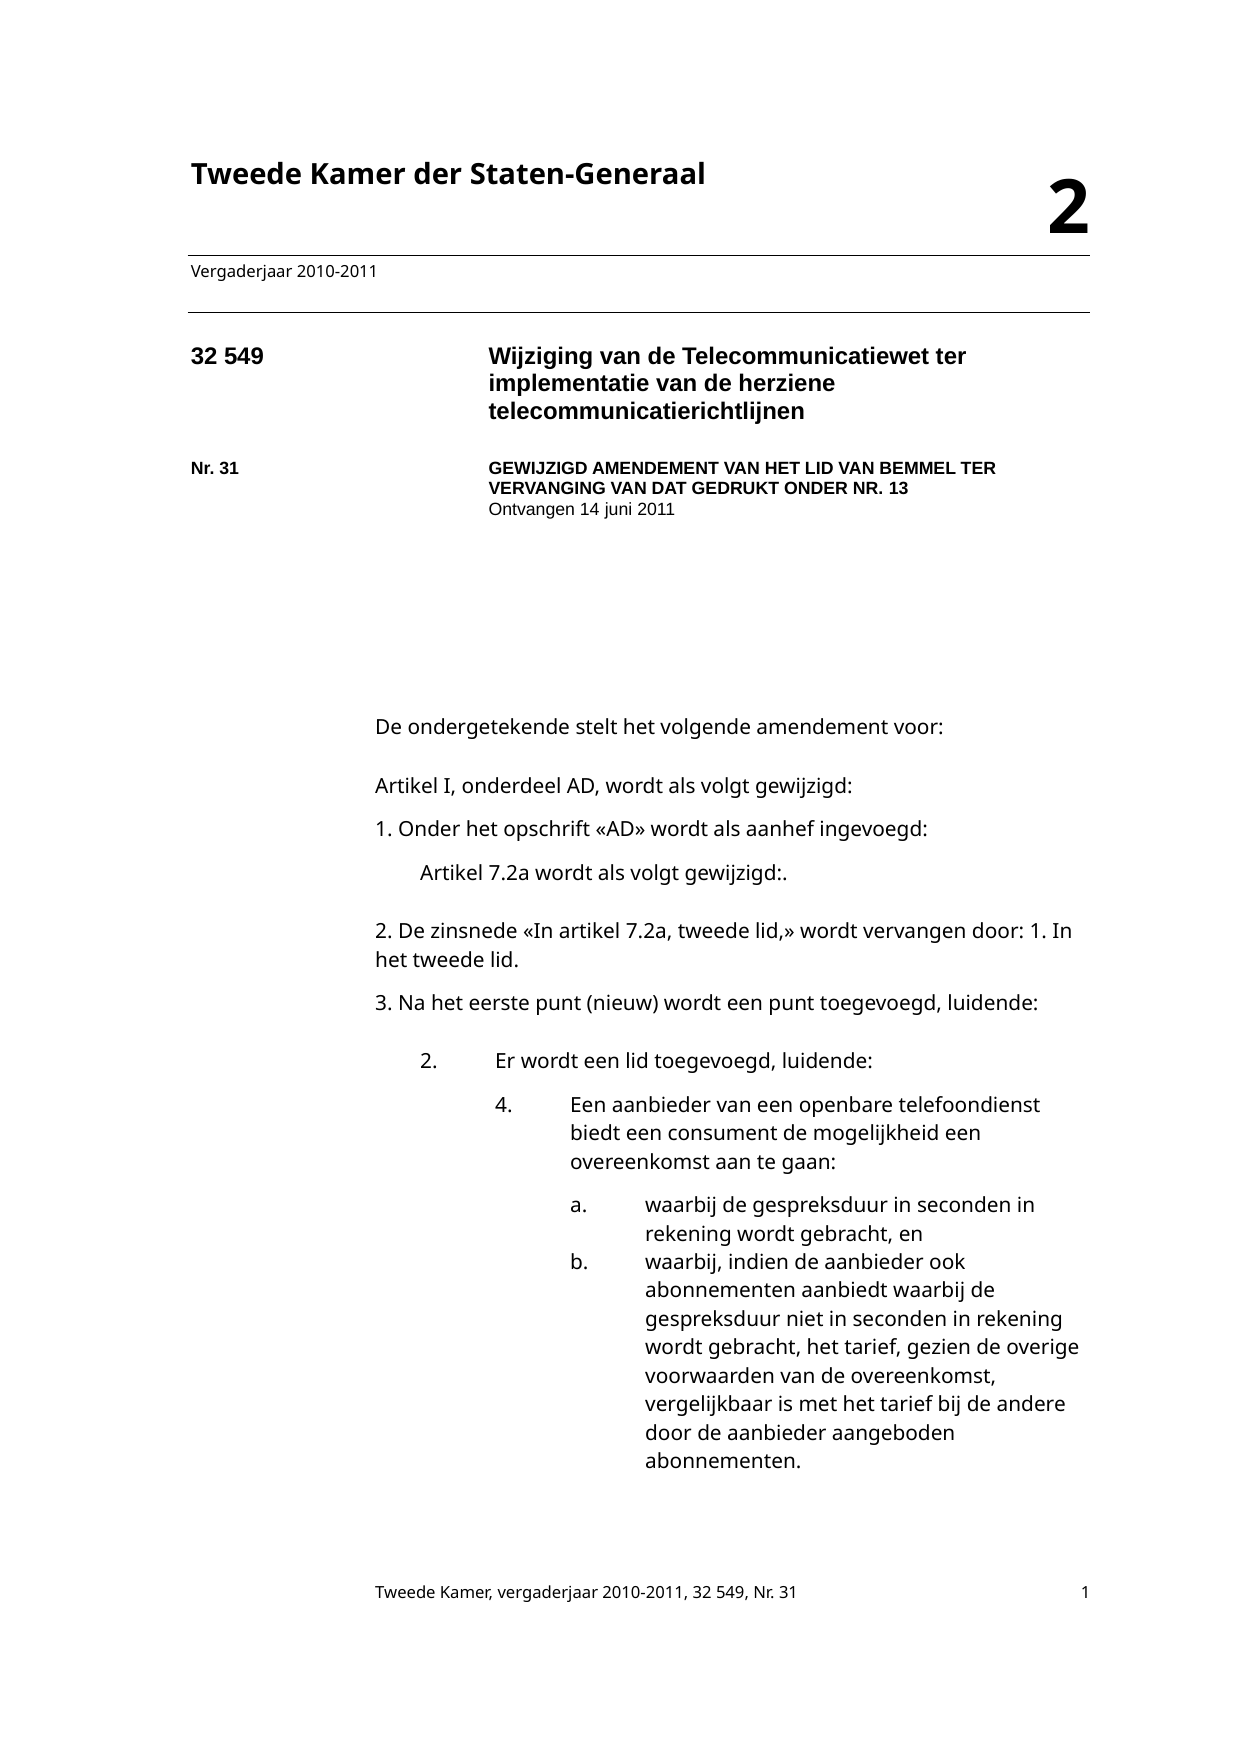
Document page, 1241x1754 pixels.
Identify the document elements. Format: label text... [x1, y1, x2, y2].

table_header 2 [910, 150, 1090, 255]
text 3. Na het eerste punt (nieuw) wordt een punt toegevoegd, luidende: [375, 988, 1090, 1017]
table_cell Wijziging van de Telecommunicatiewet ter implementatie van de herziene telecommunicatierichtlijnen [485, 339, 1090, 454]
text 1. Onder het opschrift «AD» wordt als aanhef ingevoegd: [375, 814, 1090, 843]
text Artikel 7.2a wordt als volgt gewijzigd:. [420, 858, 1090, 886]
table_cell GEWIJZIGD AMENDEMENT VAN HET LID VAN BEMMEL TER VERVANGING VAN DAT GEDRUKT ONDER NR. 13 Ontvangen 14 juni 2011 [485, 455, 1090, 594]
list Een aanbieder van een openbare telefoondienst biedt een consument de mogelijkheid een overeenkomst aan te gaan: [495, 1090, 1090, 1175]
text Artikel I, onderdeel AD, wordt als volgt gewijzigd: [375, 771, 1090, 799]
table_cell [485, 313, 1090, 339]
table_cell 32 549 [188, 339, 485, 454]
table_cell [188, 313, 485, 339]
list Er wordt een lid toegevoegd, luidende: [420, 1047, 1090, 1075]
text 2. De zinsnede «In artikel 7.2a, tweede lid,» wordt vervangen door: 1. In het tweede lid. [375, 916, 1090, 973]
table_cell Nr. 31 [188, 455, 485, 594]
text De ondergetekende stelt het volgende amendement voor: [375, 712, 1090, 741]
table_header Tweede Kamer der Staten-Generaal [188, 150, 909, 255]
list waarbij, indien de aanbieder ook abonnementen aanbiedt waarbij de gespreksduur niet in seconden in rekening wordt gebracht, het tarief, gezien de overige voorwaarden van de overeenkomst, vergelijkbaar is met het tarief bij de andere door de aanbieder aangeboden abonnementen. [570, 1247, 1090, 1475]
list waarbij de gespreksduur in seconden in rekening wordt gebracht, en [570, 1190, 1090, 1247]
table_cell [485, 256, 1090, 312]
table_cell Vergaderjaar 2010-2011 [188, 256, 485, 312]
